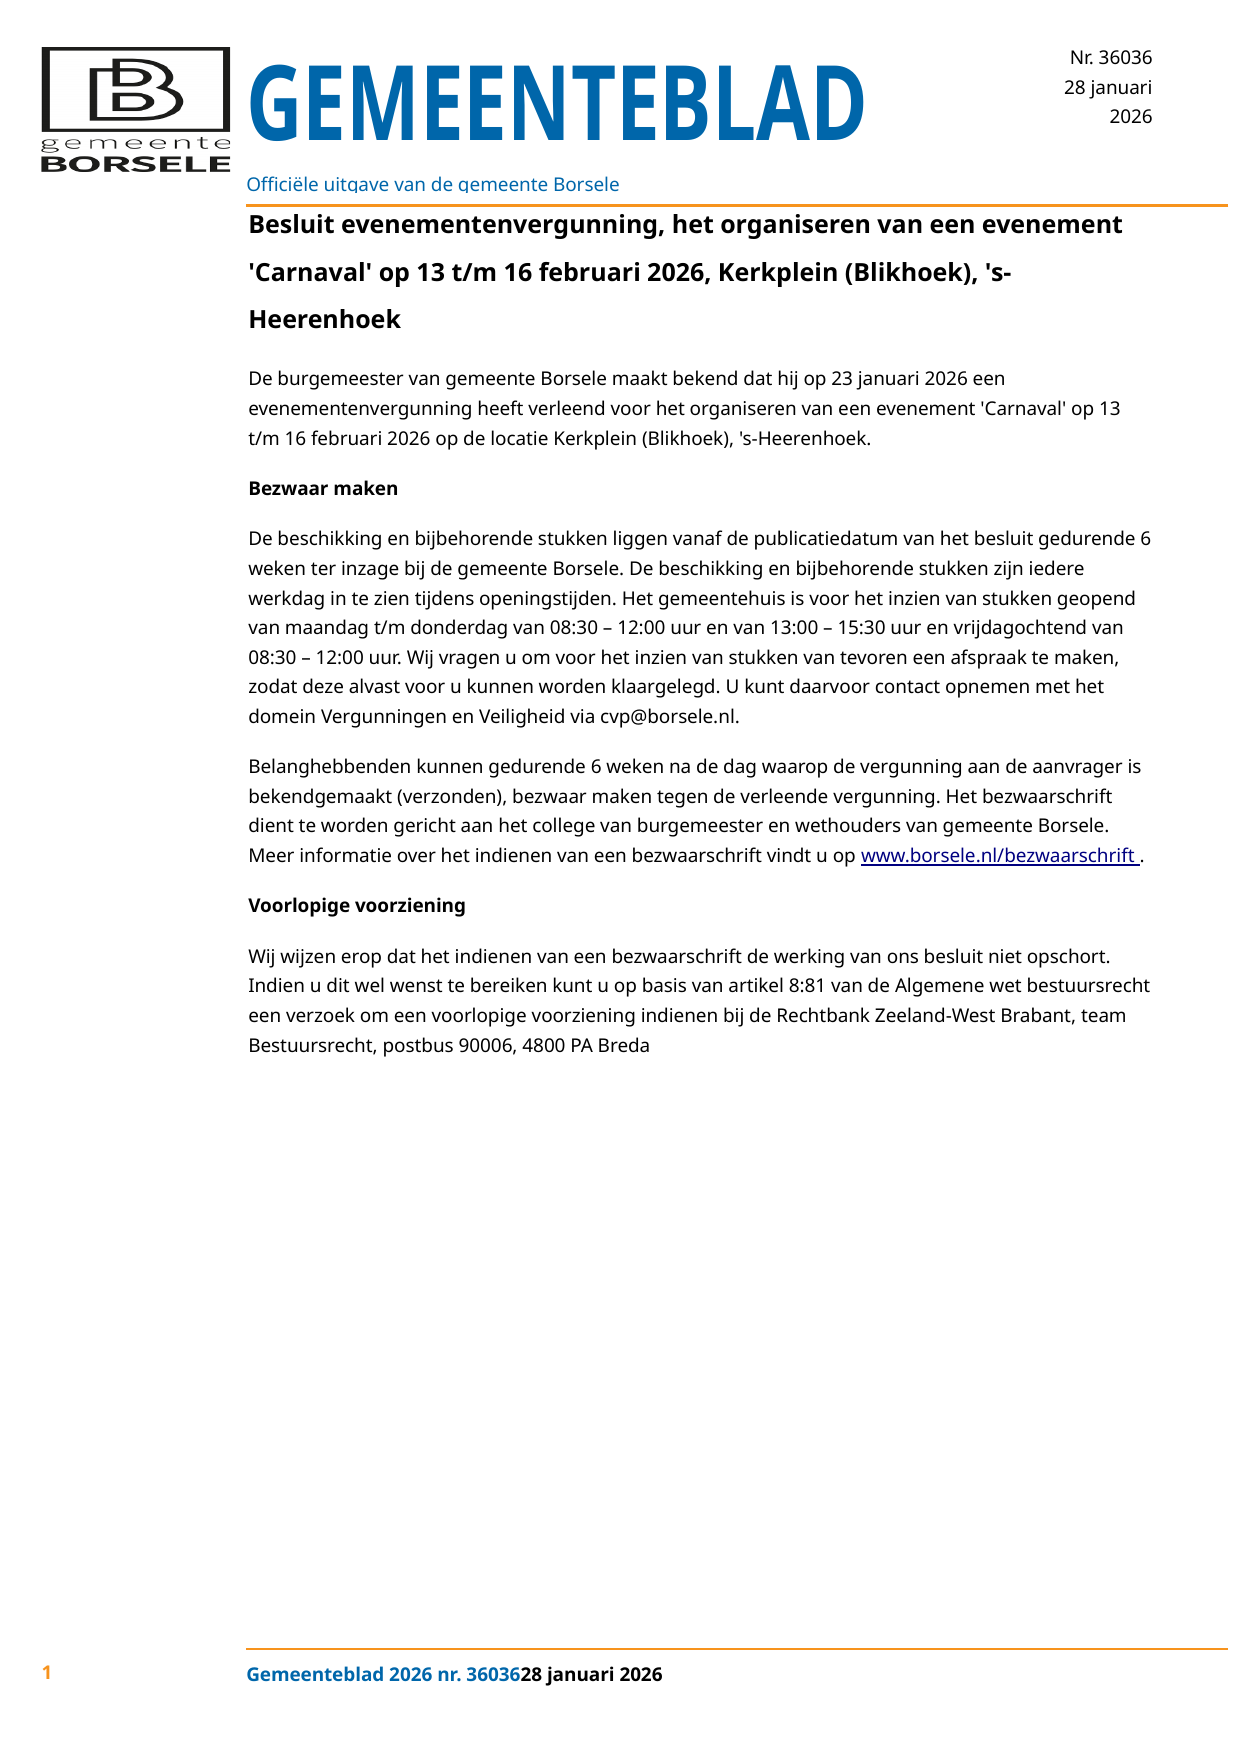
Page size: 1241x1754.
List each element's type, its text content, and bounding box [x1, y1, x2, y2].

text Voorlopige voorziening [248, 893, 1152, 918]
text Wij wijzen erop dat het indienen van een bezwaarschrift de werking van ons besluit niet opschort. Indien u dit wel wenst te bereiken kunt u op basis van artikel 8:81 van de Algemene wet bestuursrecht een verzoek om een voorlopige voorziening indienen bij de Rechtbank Zeeland-West Brabant, team Bestuursrecht, postbus 90006, 4800 PA Breda [248, 943, 1152, 1057]
text Bezwaar maken [248, 475, 1152, 501]
text De burgemeester van gemeente Borsele maakt bekend dat hij op 23 januari 2026 een evenementenvergunning heeft verleend voor het organiseren van een evenement 'Carnaval' op 13 t/m 16 februari 2026 op de locatie Kerkplein (Blikhoek), 's-Heerenhoek. [248, 366, 1152, 450]
picture [41, 47, 231, 172]
text Besluit evenementenvergunning, het organiseren van een evenement 'Carnaval' op 13 t/m 16 februari 2026, Kerkplein (Blikhoek), 's-Heerenhoek [248, 207, 1152, 336]
text Belanghebbenden kunnen gedurende 6 weken na de dag waarop de vergunning aan de aanvrager is bekendgemaakt (verzonden), bezwaar maken tegen de verleende vergunning. Het bezwaarschrift dient te worden gericht aan het college van burgemeester en wethouders van gemeente Borsele. Meer informatie over het indienen van een bezwaarschrift vindt u op www.borsele.nl/bezwaarschrift . [248, 753, 1152, 868]
text De beschikking en bijbehorende stukken liggen vanaf de publicatiedatum van het besluit gedurende 6 weken ter inzage bij de gemeente Borsele. De beschikking en bijbehorende stukken zijn iedere werkdag in te zien tijdens openingstijden. Het gemeentehuis is voor het inzien van stukken geopend van maandag t/m donderdag van 08:30 – 12:00 uur en van 13:00 – 15:30 uur en vrijdagochtend van 08:30 – 12:00 uur. Wij vragen u om voor het inzien van stukken van tevoren een afspraak te maken, zodat deze alvast voor u kunnen worden klaargelegd. U kunt daarvoor contact opnemen met het domein Vergunningen en Veiligheid via cvp@borsele.nl. [248, 526, 1152, 729]
